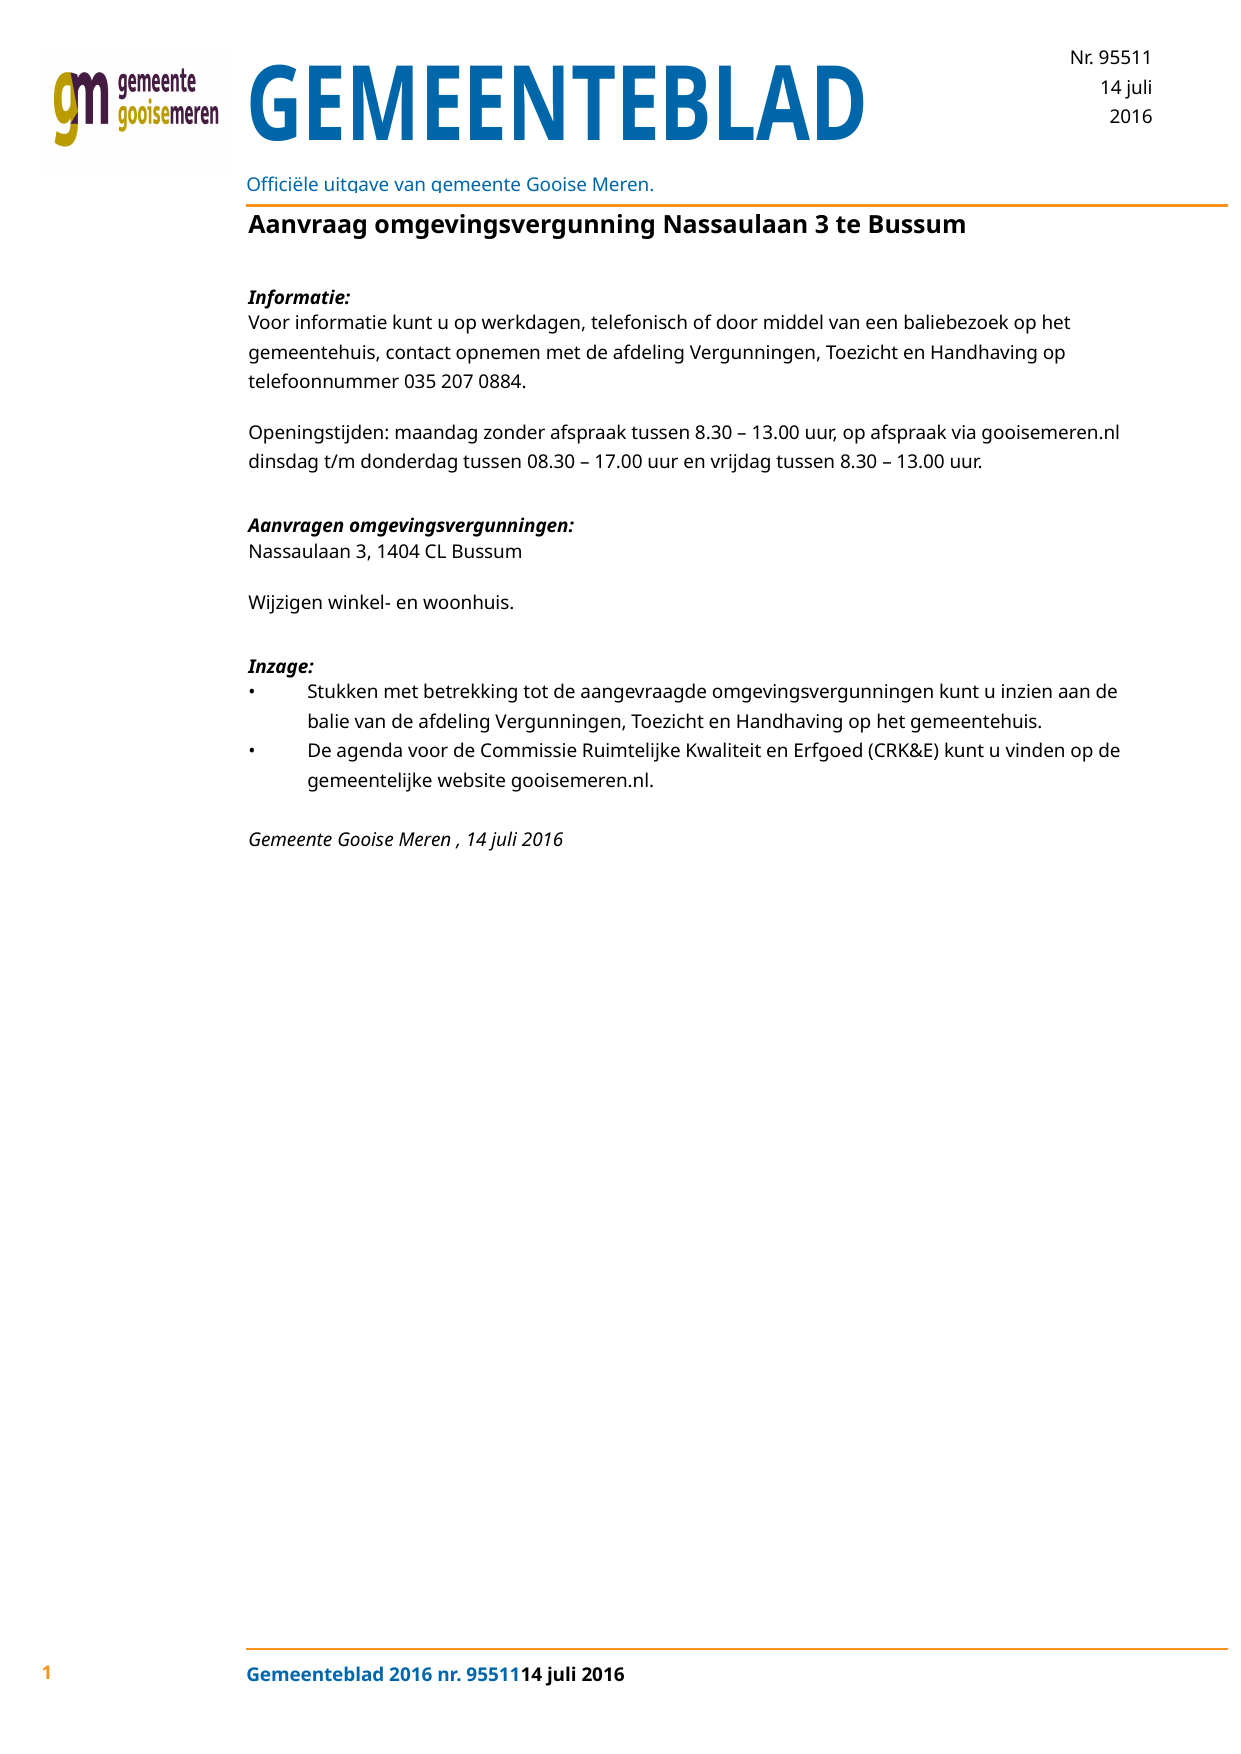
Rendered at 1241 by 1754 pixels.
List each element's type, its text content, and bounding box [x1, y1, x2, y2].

text Gemeente Gooise Meren , 14 juli 2016 [248, 826, 1152, 852]
text Aanvragen omgevingsvergunningen: [248, 513, 1152, 538]
list De agenda voor de Commissie Ruimtelijke Kwaliteit en Erfgoed (CRK&E) kunt u vinden op de gemeentelijke website gooisemeren.nl. [248, 738, 1152, 793]
text Informatie: [248, 284, 1152, 309]
text Voor informatie kunt u op werkdagen, telefonisch of door middel van een baliebezoek op het gemeentehuis, contact opnemen met de afdeling Vergunningen, Toezicht en Handhaving op telefoonnummer 035 207 0884. [248, 309, 1152, 394]
picture [41, 47, 231, 172]
list Stukken met betrekking tot de aangevraagde omgevingsvergunningen kunt u inzien aan de balie van de afdeling Vergunningen, Toezicht en Handhaving op het gemeentehuis. [248, 678, 1152, 734]
text Openingstijden: maandag zonder afspraak tussen 8.30 – 13.00 uur, op afspraak via gooisemeren.nl dinsdag t/m donderdag tussen 08.30 – 17.00 uur en vrijdag tussen 8.30 – 13.00 uur. [248, 419, 1152, 474]
text Aanvraag omgevingsvergunning Nassaulaan 3 te Bussum [248, 207, 1152, 241]
text Nassaulaan 3, 1404 CL Bussum [248, 538, 1152, 564]
text Wijzigen winkel- en woonhuis. [248, 589, 1152, 614]
text Inzage: [248, 653, 1152, 678]
